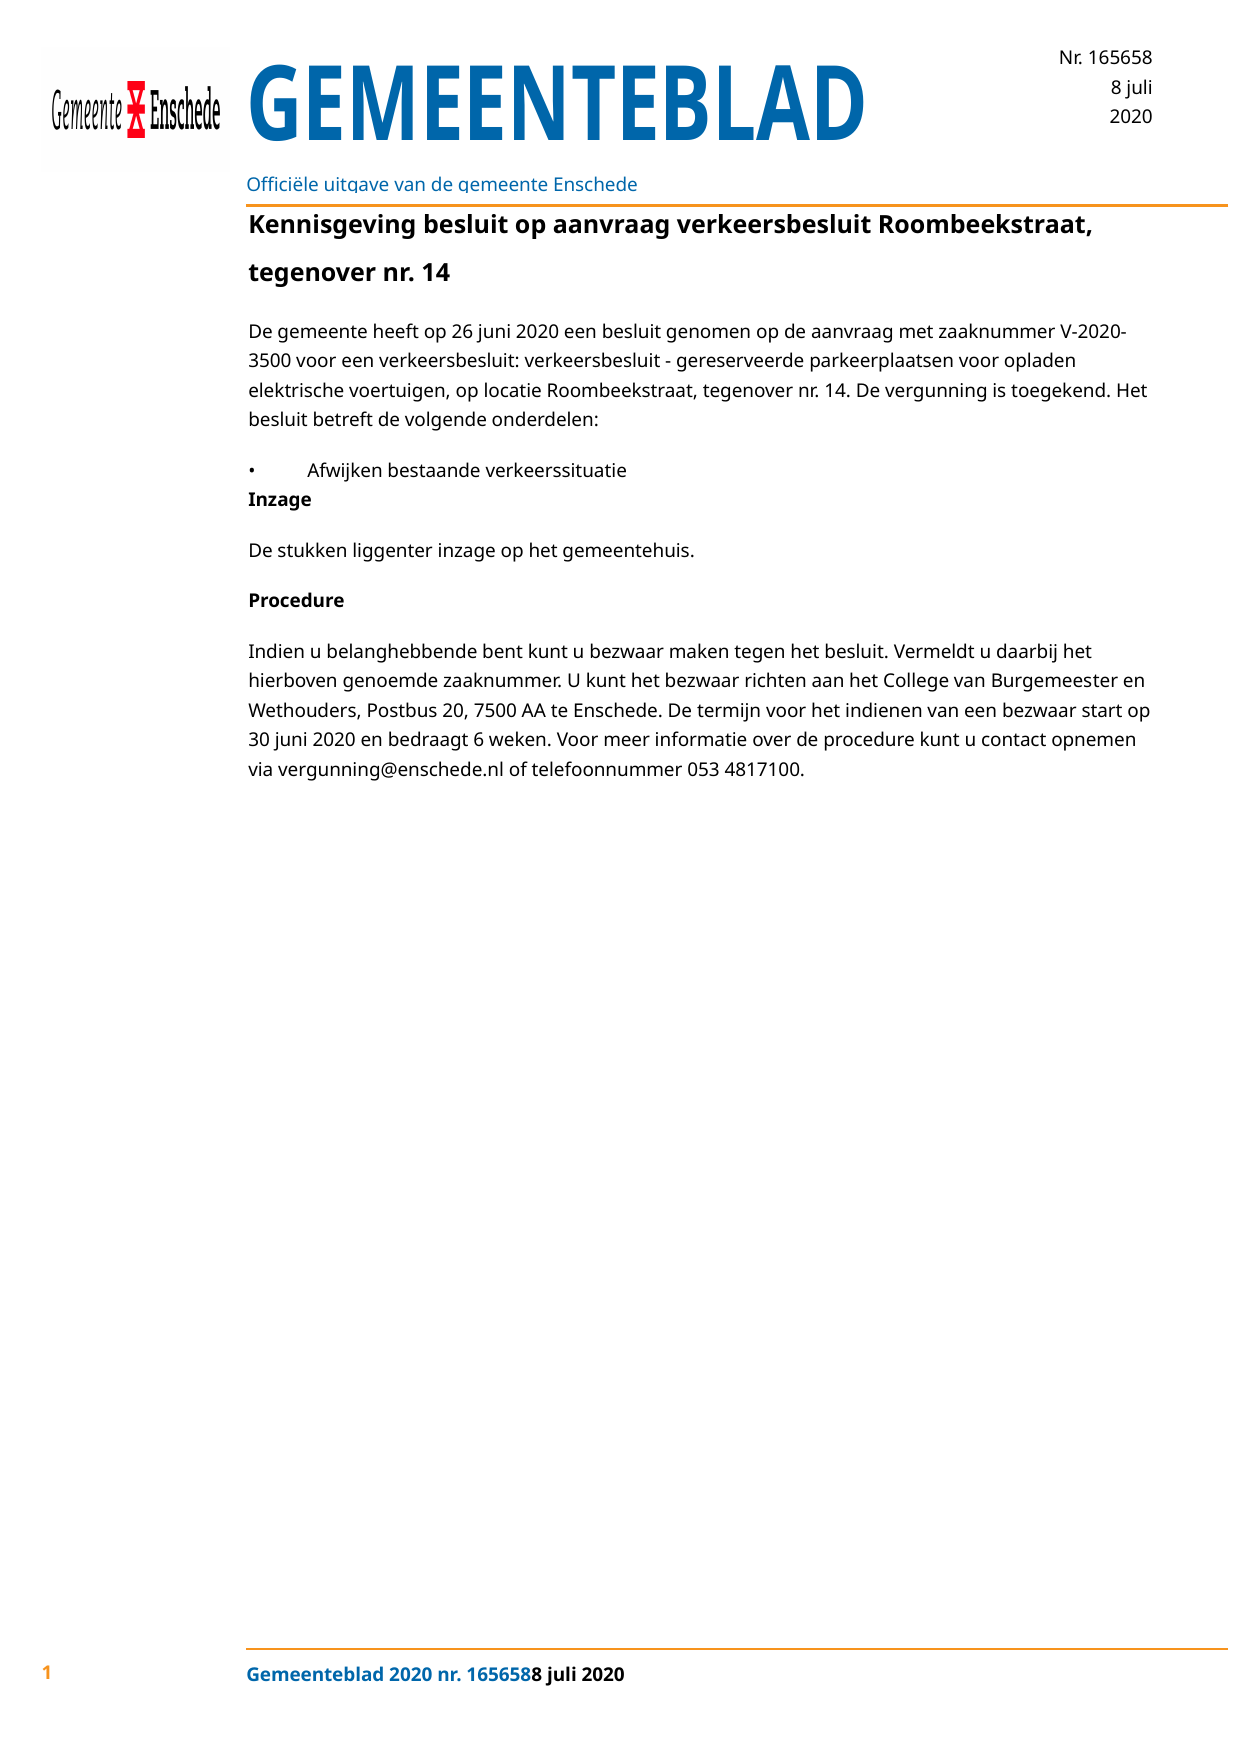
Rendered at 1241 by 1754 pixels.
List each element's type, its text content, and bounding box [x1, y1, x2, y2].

picture [41, 47, 231, 172]
text De stukken liggenter inzage op het gemeentehuis. [248, 537, 1152, 563]
list Afwijken bestaande verkeerssituatie [248, 457, 1152, 483]
text Kennisgeving besluit op aanvraag verkeersbesluit Roombeekstraat, tegenover nr. 14 [248, 207, 1152, 288]
text Procedure [248, 587, 1152, 613]
text Inzage [248, 487, 1152, 512]
text De gemeente heeft op 26 juni 2020 een besluit genomen op de aanvraag met zaaknummer V-2020-3500 voor een verkeersbesluit: verkeersbesluit - gereserveerde parkeerplaatsen voor opladen elektrische voertuigen, op locatie Roombeekstraat, tegenover nr. 14. De vergunning is toegekend. Het besluit betreft de volgende onderdelen: [248, 318, 1152, 432]
text Indien u belanghebbende bent kunt u bezwaar maken tegen het besluit. Vermeldt u daarbij het hierboven genoemde zaaknummer. U kunt het bezwaar richten aan het College van Burgemees­ter en Wethouders, Postbus 20, 7500 AA te Enschede. De termijn voor het indienen van een bezwaar start op 30 juni 2020 en bedraagt 6 weken. Voor meer informatie over de procedure kunt u contact opnemen via vergunning@enschede.nl of telefoonnummer 053 4817100. [248, 638, 1152, 782]
